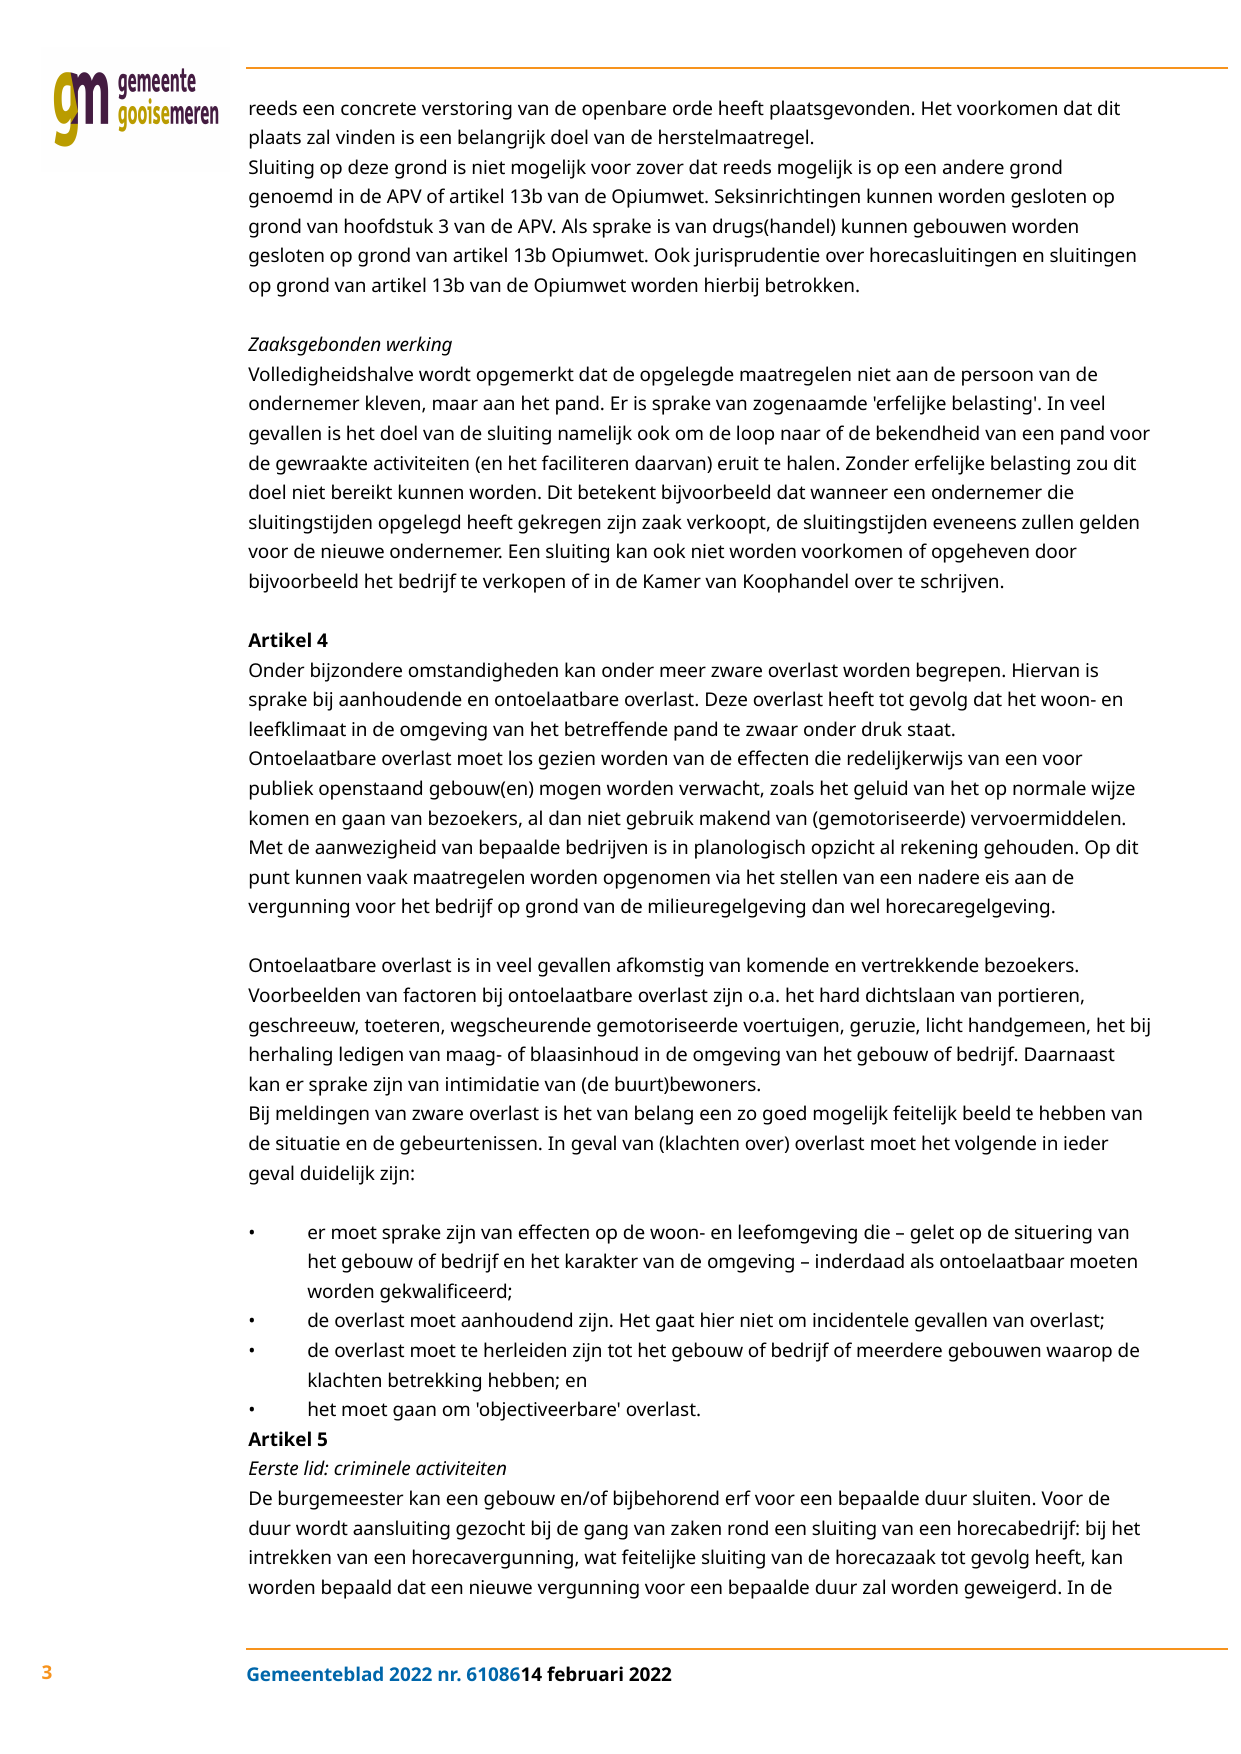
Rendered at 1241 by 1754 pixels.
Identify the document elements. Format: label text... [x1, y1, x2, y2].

text Onder bijzondere omstandigheden kan onder meer zware overlast worden begrepen. Hiervan is sprake bij aanhoudende en ontoelaatbare overlast. Deze overlast heeft tot gevolg dat het woon- en leefklimaat in de omgeving van het betreffende pand te zwaar onder druk staat. [248, 657, 1152, 742]
list de overlast moet te herleiden zijn tot het gebouw of bedrijf of meerdere gebouwen waarop de klachten betrekking hebben; en [248, 1337, 1152, 1393]
text Sluiting op deze grond is niet mogelijk voor zover dat reeds mogelijk is op een andere grond genoemd in de APV of artikel 13b van de Opiumwet. Seksinrichtingen kunnen worden gesloten op grond van hoofdstuk 3 van de APV. Als sprake is van drugs(handel) kunnen gebouwen worden gesloten op grond van artikel 13b Opiumwet. Ook jurisprudentie over horecasluitingen en sluitingen op grond van artikel 13b van de Opiumwet worden hierbij betrokken. [248, 154, 1152, 298]
text De burgemeester kan een gebouw en/of bijbehorend erf voor een bepaalde duur sluiten. Voor de duur wordt aansluiting gezocht bij de gang van zaken rond een sluiting van een horecabedrijf: bij het intrekken van een horecavergunning, wat feitelijke sluiting van de horecazaak tot gevolg heeft, kan worden bepaald dat een nieuwe vergunning voor een bepaalde duur zal worden geweigerd. In de [248, 1485, 1152, 1600]
list het moet gaan om 'objectiveerbare' overlast. [248, 1396, 1152, 1422]
picture [41, 47, 231, 172]
text Volledigheidshalve wordt opgemerkt dat de opgelegde maatregelen niet aan de persoon van de ondernemer kleven, maar aan het pand. Er is sprake van zogenaamde 'erfelijke belasting'. In veel gevallen is het doel van de sluiting namelijk ook om de loop naar of de bekendheid van een pand voor de gewraakte activiteiten (en het faciliteren daarvan) eruit te halen. Zonder erfelijke belasting zou dit doel niet bereikt kunnen worden. Dit betekent bijvoorbeeld dat wanneer een ondernemer die sluitingstijden opgelegd heeft gekregen zijn zaak verkoopt, de sluitingstijden eveneens zullen gelden voor de nieuwe ondernemer. Een sluiting kan ook niet worden voorkomen of opgeheven door bijvoorbeeld het bedrijf te verkopen of in de Kamer van Koophandel over te schrijven. [248, 361, 1152, 594]
text Artikel 4 [248, 627, 1152, 653]
list er moet sprake zijn van effecten op de woon- en leefomgeving die – gelet op de situering van het gebouw of bedrijf en het karakter van de omgeving – inderdaad als ontoelaatbaar moeten worden gekwalificeerd; [248, 1219, 1152, 1304]
text Zaaksgebonden werking [248, 331, 1152, 357]
text Bij meldingen van zware overlast is het van belang een zo goed mogelijk feitelijk beeld te hebben van de situatie en de gebeurtenissen. In geval van (klachten over) overlast moet het volgende in ieder geval duidelijk zijn: [248, 1101, 1152, 1186]
text Ontoelaatbare overlast moet los gezien worden van de effecten die redelijkerwijs van een voor publiek openstaand gebouw(en) mogen worden verwacht, zoals het geluid van het op normale wijze komen en gaan van bezoekers, al dan niet gebruik makend van (gemotoriseerde) vervoermiddelen. Met de aanwezigheid van bepaalde bedrijven is in planologisch opzicht al rekening gehouden. Op dit punt kunnen vaak maatregelen worden opgenomen via het stellen van een nadere eis aan de vergunning voor het bedrijf op grond van de milieuregelgeving dan wel horecaregelgeving. [248, 746, 1152, 919]
text Ontoelaatbare overlast is in veel gevallen afkomstig van komende en vertrekkende bezoekers. Voorbeelden van factoren bij ontoelaatbare overlast zijn o.a. het hard dichtslaan van portieren, geschreeuw, toeteren, wegscheurende gemotoriseerde voertuigen, geruzie, licht handgemeen, het bij herhaling ledigen van maag- of blaasinhoud in de omgeving van het gebouw of bedrijf. Daarnaast kan er sprake zijn van intimidatie van (de buurt)bewoners. [248, 953, 1152, 1097]
text Eerste lid: criminele activiteiten [248, 1456, 1152, 1481]
text reeds een concrete verstoring van de openbare orde heeft plaatsgevonden. Het voorkomen dat dit plaats zal vinden is een belangrijk doel van de herstelmaatregel. [248, 95, 1152, 150]
text Artikel 5 [248, 1426, 1152, 1452]
list de overlast moet aanhoudend zijn. Het gaat hier niet om incidentele gevallen van overlast; [248, 1308, 1152, 1333]
